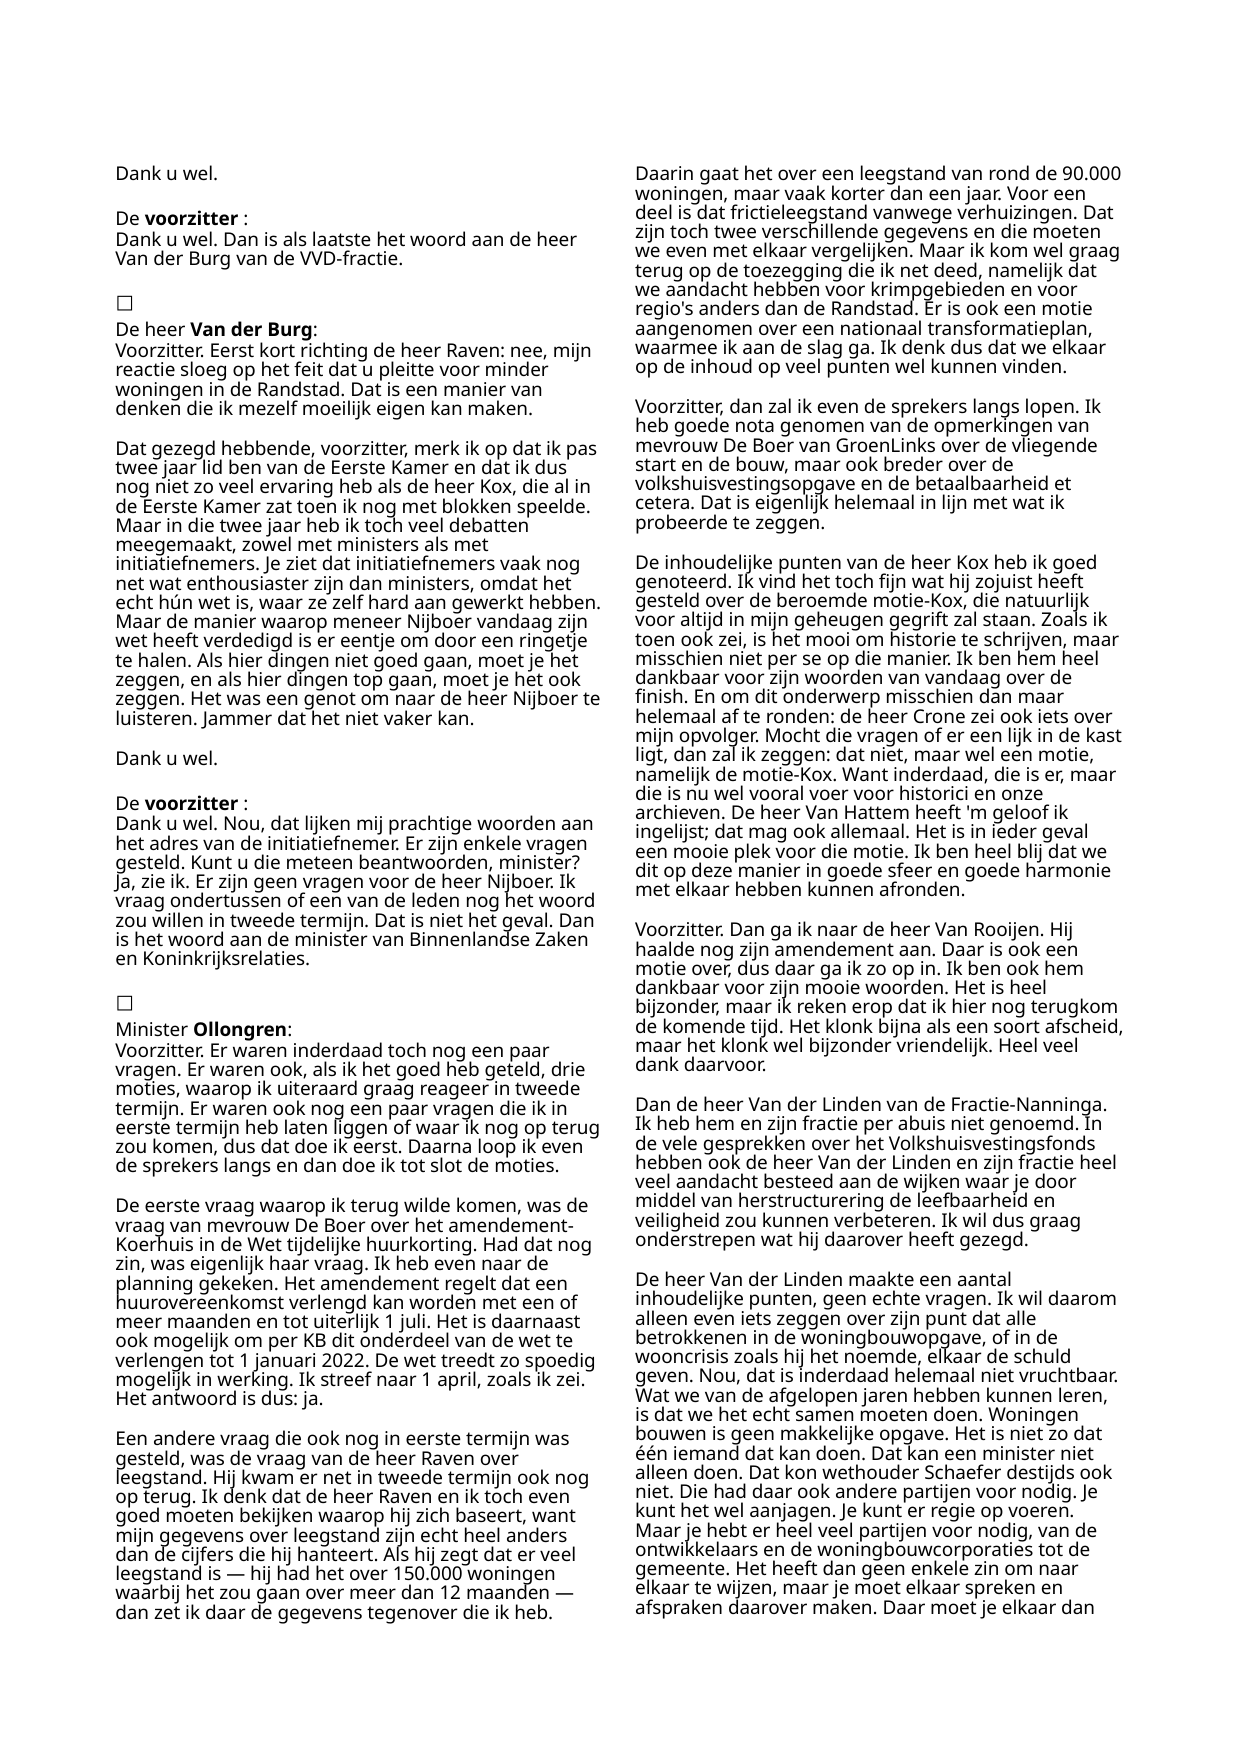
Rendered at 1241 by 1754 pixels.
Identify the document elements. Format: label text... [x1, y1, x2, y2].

text Voorzitter, dan zal ik even de sprekers langs lopen. Ik heb goede nota genomen van de opmerkingen van mevrouw De Boer van GroenLinks over de vliegende start en de bouw, maar ook breder over de volkshuisvestingsopgave en de betaalbaarheid et cetera. Dat is eigenlijk helemaal in lijn met wat ik probeerde te zeggen. [635, 398, 1125, 533]
text ⬜ [115, 990, 605, 1016]
text Daarin gaat het over een leegstand van rond de 90.000 woningen, maar vaak korter dan een jaar. Voor een deel is dat frictieleegstand vanwege verhuizingen. Dat zijn toch twee verschillende gegevens en die moeten we even met elkaar vergelijken. Maar ik kom wel graag terug op de toezegging die ik net deed, namelijk dat we aandacht hebben voor krimpgebieden en voor regio's anders dan de Randstad. Er is ook een motie aangenomen over een nationaal transformatieplan, waarmee ik aan de slag ga. Ik denk dus dat we elkaar op de inhoud op veel punten wel kunnen vinden. [635, 165, 1125, 377]
text De voorzitter : [115, 790, 605, 815]
text Dat gezegd hebbende, voorzitter, merk ik op dat ik pas twee jaar lid ben van de Eerste Kamer en dat ik dus nog niet zo veel ervaring heb als de heer Kox, die al in de Eerste Kamer zat toen ik nog met blokken speelde. Maar in die twee jaar heb ik toch veel debatten meegemaakt, zowel met ministers als met initiatiefnemers. Je ziet dat initiatiefnemers vaak nog net wat enthousiaster zijn dan ministers, omdat het echt hún wet is, waar ze zelf hard aan gewerkt hebben. Maar de manier waarop meneer Nijboer vandaag zijn wet heeft verdedigd is er eentje om door een ringetje te halen. Als hier dingen niet goed gaan, moet je het zeggen, en als hier dingen top gaan, moet je het ook zeggen. Het was een genot om naar de heer Nijboer te luisteren. Jammer dat het niet vaker kan. [115, 440, 605, 729]
text ⬜ [115, 291, 605, 316]
text De voorzitter : [115, 205, 605, 231]
text Dan de heer Van der Linden van de Fractie-Nanninga. Ik heb hem en zijn fractie per abuis niet genoemd. In de vele gesprekken over het Volkshuisvestingsfonds hebben ook de heer Van der Linden en zijn fractie heel veel aandacht besteed aan de wijken waar je door middel van herstructurering de leefbaarheid en veiligheid zou kunnen verbeteren. Ik wil dus graag onderstrepen wat hij daarover heeft gezegd. [635, 1096, 1125, 1250]
text Voorzitter. Er waren inderdaad toch nog een paar vragen. Er waren ook, als ik het goed heb geteld, drie moties, waarop ik uiteraard graag reageer in tweede termijn. Er waren ook nog een paar vragen die ik in eerste termijn heb laten liggen of waar ik nog op terug zou komen, dus dat doe ik eerst. Daarna loop ik even de sprekers langs en dan doe ik tot slot de moties. [115, 1042, 605, 1177]
text Dank u wel. Dan is als laatste het woord aan de heer Van der Burg van de VVD-fractie. [115, 231, 605, 270]
text De heer Van der Linden maakte een aantal inhoudelijke punten, geen echte vragen. Ik wil daarom alleen even iets zeggen over zijn punt dat alle betrokkenen in de woningbouwopgave, of in de wooncrisis zoals hij het noemde, elkaar de schuld geven. Nou, dat is inderdaad helemaal niet vruchtbaar. Wat we van de afgelopen jaren hebben kunnen leren, is dat we het echt samen moeten doen. Woningen bouwen is geen makkelijke opgave. Het is niet zo dat één iemand dat kan doen. Dat kan een minister niet alleen doen. Dat kon wethouder Schaefer destijds ook niet. Die had daar ook andere partijen voor nodig. Je kunt het wel aanjagen. Je kunt er regie op voeren. Maar je hebt er heel veel partijen voor nodig, van de ontwikkelaars en de woningbouwcorporaties tot de gemeente. Het heeft dan geen enkele zin om naar elkaar te wijzen, maar je moet elkaar spreken en afspraken daarover maken. Daar moet je elkaar dan [635, 1271, 1125, 1618]
text De eerste vraag waarop ik terug wilde komen, was de vraag van mevrouw De Boer over het amendement-Koerhuis in de Wet tijdelijke huurkorting. Had dat nog zin, was eigenlijk haar vraag. Ik heb even naar de planning gekeken. Het amendement regelt dat een huurovereenkomst verlengd kan worden met een of meer maanden en tot uiterlijk 1 juli. Het is daarnaast ook mogelijk om per KB dit onderdeel van de wet te verlengen tot 1 januari 2022. De wet treedt zo spoedig mogelijk in werking. Ik streef naar 1 april, zoals ik zei. Het antwoord is dus: ja. [115, 1197, 605, 1409]
text Voorzitter. Eerst kort richting de heer Raven: nee, mijn reactie sloeg op het feit dat u pleitte voor minder woningen in de Randstad. Dat is een manier van denken die ik mezelf moeilijk eigen kan maken. [115, 342, 605, 419]
text Dank u wel. [115, 749, 605, 769]
text De inhoudelijke punten van de heer Kox heb ik goed genoteerd. Ik vind het toch fijn wat hij zojuist heeft gesteld over de beroemde motie-Kox, die natuurlijk voor altijd in mijn geheugen gegrift zal staan. Zoals ik toen ook zei, is het mooi om historie te schrijven, maar misschien niet per se op die manier. Ik ben hem heel dankbaar voor zijn woorden van vandaag over de finish. En om dit onderwerp misschien dan maar helemaal af te ronden: de heer Crone zei ook iets over mijn opvolger. Mocht die vragen of er een lijk in de kast ligt, dan zal ik zeggen: dat niet, maar wel een motie, namelijk de motie-Kox. Want inderdaad, die is er, maar die is nu wel vooral voer voor historici en onze archieven. De heer Van Hattem heeft 'm geloof ik ingelijst; dat mag ook allemaal. Het is in ieder geval een mooie plek voor die motie. Ik ben heel blij dat we dit op deze manier in goede sfeer en goede harmonie met elkaar hebben kunnen afronden. [635, 554, 1125, 901]
text De heer Van der Burg: [115, 316, 605, 342]
text Voorzitter. Dan ga ik naar de heer Van Rooijen. Hij haalde nog zijn amendement aan. Daar is ook een motie over, dus daar ga ik zo op in. Ik ben ook hem dankbaar voor zijn mooie woorden. Het is heel bijzonder, maar ik reken erop dat ik hier nog terugkom de komende tijd. Het klonk bijna als een soort afscheid, maar het klonk wel bijzonder vriendelijk. Heel veel dank daarvoor. [635, 921, 1125, 1075]
text Dank u wel. [115, 165, 605, 184]
text Een andere vraag die ook nog in eerste termijn was gesteld, was de vraag van de heer Raven over leegstand. Hij kwam er net in tweede termijn ook nog op terug. Ik denk dat de heer Raven en ik toch even goed moeten bekijken waarop hij zich baseert, want mijn gegevens over leegstand zijn echt heel anders dan de cijfers die hij hanteert. Als hij zegt dat er veel leegstand is — hij had het over 150.000 woningen waarbij het zou gaan over meer dan 12 maanden — dan zet ik daar de gegevens tegenover die ik heb. [115, 1430, 605, 1623]
text Dank u wel. Nou, dat lijken mij prachtige woorden aan het adres van de initiatiefnemer. Er zijn enkele vragen gesteld. Kunt u die meteen beantwoorden, minister? Ja, zie ik. Er zijn geen vragen voor de heer Nijboer. Ik vraag ondertussen of een van de leden nog het woord zou willen in tweede termijn. Dat is niet het geval. Dan is het woord aan de minister van Binnenlandse Zaken en Koninkrijksrelaties. [115, 815, 605, 969]
text Minister Ollongren: [115, 1016, 605, 1042]
